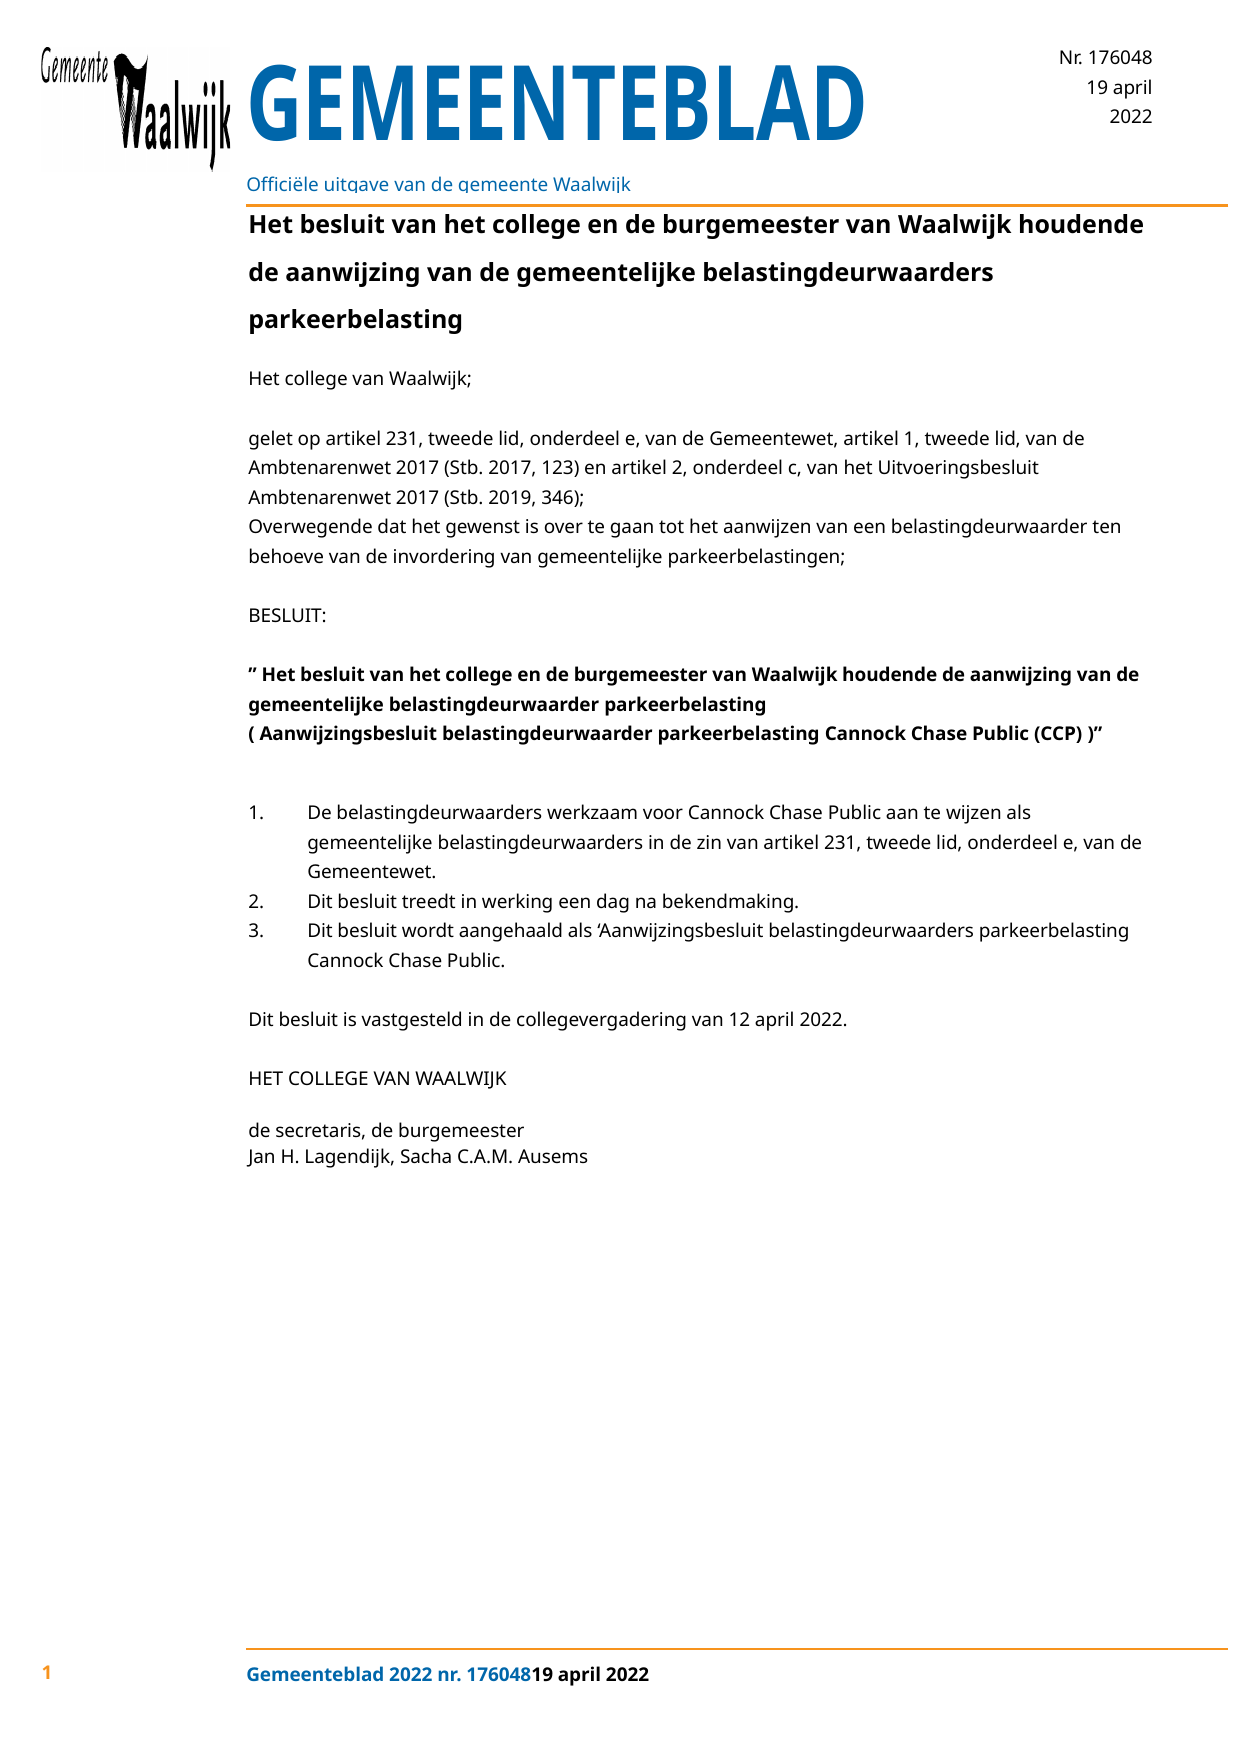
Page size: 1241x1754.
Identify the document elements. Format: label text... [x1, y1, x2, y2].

text gelet op artikel 231, tweede lid, onderdeel e, van de Gemeentewet, artikel 1, tweede lid, van de Ambtenarenwet 2017 (Stb. 2017, 123) en artikel 2, onderdeel c, van het Uitvoeringsbesluit Ambtenarenwet 2017 (Stb. 2019, 346); [248, 425, 1152, 509]
text Het besluit van het college en de burgemeester van Waalwijk houdende de aanwijzing van de gemeentelijke belastingdeurwaarders parkeerbelasting [248, 207, 1152, 336]
text Overwegende dat het gewenst is over te gaan tot het aanwijzen van een belastingdeurwaarder ten behoeve van de invordering van gemeentelijke parkeerbelastingen; [248, 513, 1152, 569]
text ” Het besluit van het college en de burgemeester van Waalwijk houdende de aanwijzing van de gemeentelijke belastingdeurwaarder parkeerbelasting [248, 661, 1152, 717]
picture [41, 47, 231, 172]
list De belastingdeurwaarders werkzaam voor Cannock Chase Public aan te wijzen als gemeentelijke belastingdeurwaarders in de zin van artikel 231, tweede lid, onderdeel e, van de Gemeentewet. [248, 799, 1152, 884]
text Het college van Waalwijk; [248, 366, 1152, 391]
text ( Aanwijzingsbesluit belastingdeurwaarder parkeerbelasting Cannock Chase Public (CCP) )” [248, 721, 1152, 746]
text de secretaris, de burgemeester [248, 1117, 1152, 1143]
list Dit besluit wordt aangehaald als ‘Aanwijzingsbesluit belastingdeurwaarders parkeerbelasting Cannock Chase Public. [248, 918, 1152, 973]
text Dit besluit is vastgesteld in de collegevergadering van 12 april 2022. [248, 1006, 1152, 1032]
list Dit besluit treedt in werking een dag na bekendmaking. [248, 888, 1152, 914]
text BESLUIT: [248, 602, 1152, 628]
text Jan H. Lagendijk, Sacha C.A.M. Ausems [248, 1143, 1152, 1168]
text HET COLLEGE VAN WAALWIJK [248, 1066, 1152, 1091]
